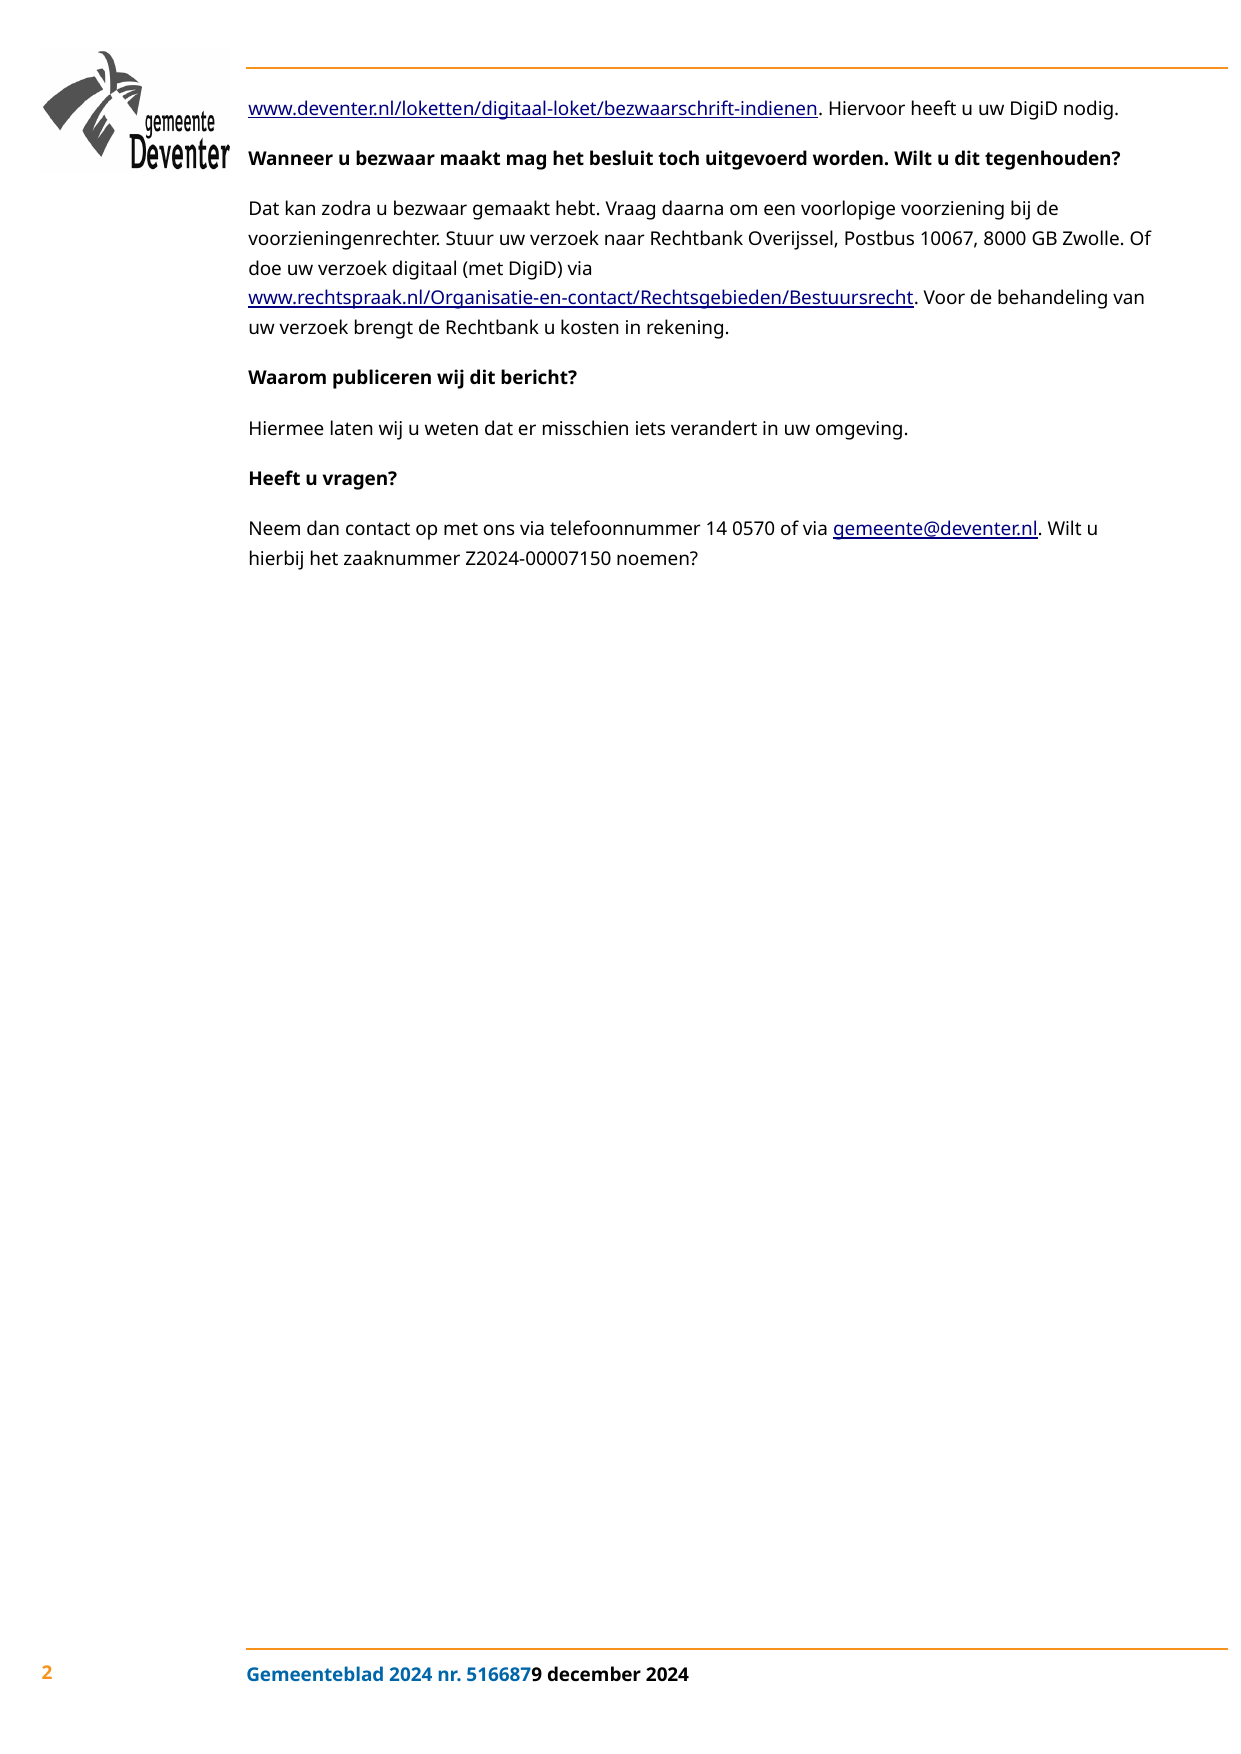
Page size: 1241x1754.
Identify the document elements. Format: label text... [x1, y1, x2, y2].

text www.deventer.nl/loketten/digitaal-loket/bezwaarschrift-indienen. Hiervoor heeft u uw DigiD nodig. [248, 95, 1152, 121]
text Neem dan contact op met ons via telefoonnummer 14 0570 of via gemeente@deventer.nl. Wilt u hierbij het zaaknummer Z2024-00007150 noemen? [248, 516, 1152, 571]
picture [41, 47, 231, 172]
text Heeft u vragen? [248, 465, 1152, 491]
text Waarom publiceren wij dit bericht? [248, 364, 1152, 390]
text Hiermee laten wij u weten dat er misschien iets verandert in uw omgeving. [248, 415, 1152, 441]
text Wanneer u bezwaar maakt mag het besluit toch uitgevoerd worden. Wilt u dit tegenhouden? [248, 145, 1152, 171]
text Dat kan zodra u bezwaar gemaakt hebt. Vraag daarna om een voorlopige voorziening bij de voorzieningenrechter. Stuur uw verzoek naar Rechtbank Overijssel, Postbus 10067, 8000 GB Zwolle. Of doe uw verzoek digitaal (met DigiD) via www.rechtspraak.nl/Organisatie-en-contact/Rechtsgebieden/Bestuursrecht. Voor de behandeling van uw verzoek brengt de Rechtbank u kosten in rekening. [248, 196, 1152, 340]
